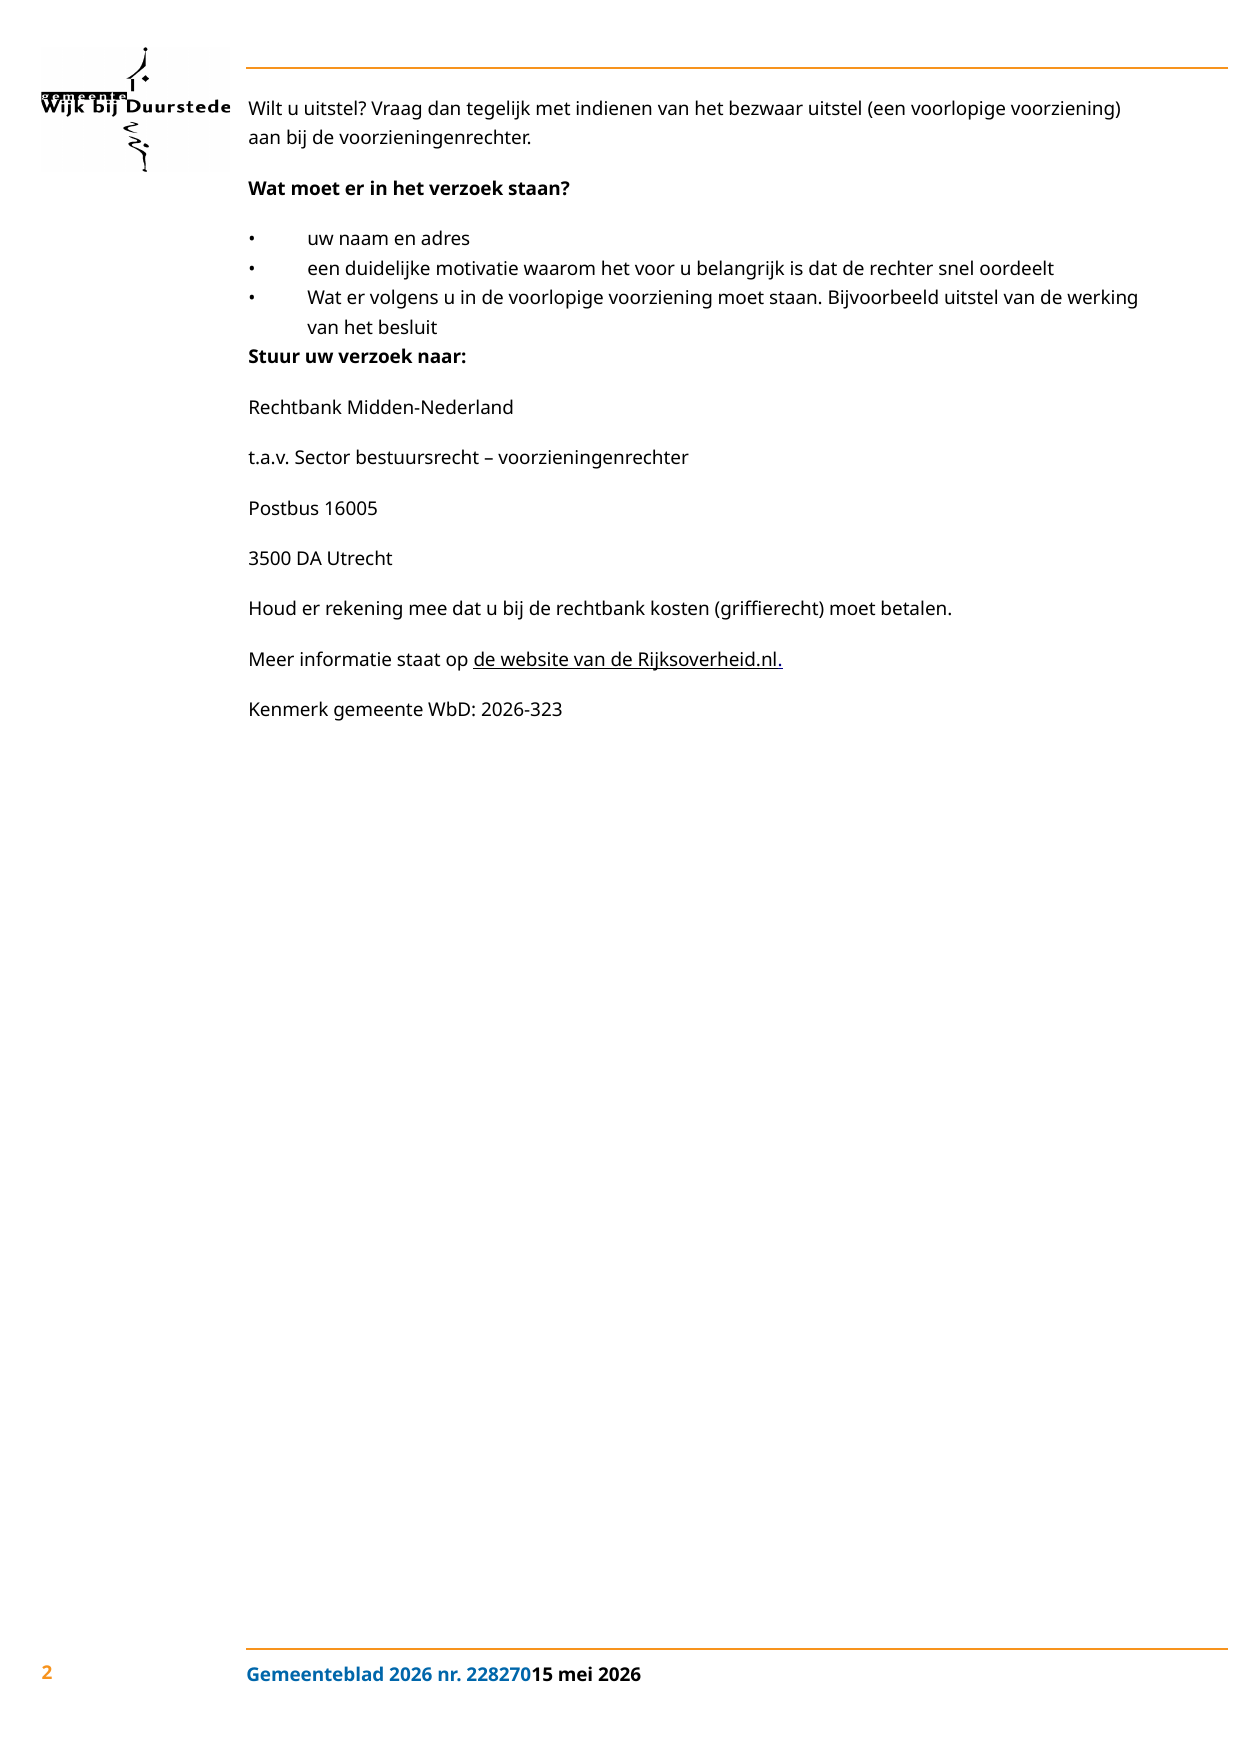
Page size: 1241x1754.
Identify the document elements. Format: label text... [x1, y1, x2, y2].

text t.a.v. Sector bestuursrecht – voorzieningenrechter [248, 444, 1152, 470]
list Wat er volgens u in de voorlopige voorziening moet staan. Bijvoorbeeld uitstel van de werking van het besluit [248, 284, 1152, 340]
list uw naam en adres [248, 225, 1152, 251]
text 3500 DA Utrecht [248, 545, 1152, 571]
text Wilt u uitstel? Vraag dan tegelijk met indienen van het bezwaar uitstel (een voorlopige voorziening) aan bij de voorzieningenrechter. [248, 95, 1152, 150]
list een duidelijke motivatie waarom het voor u belangrijk is dat de rechter snel oordeelt [248, 255, 1152, 281]
text Postbus 16005 [248, 495, 1152, 521]
text Wat moet er in het verzoek staan? [248, 175, 1152, 201]
text Rechtbank Midden-Nederland [248, 394, 1152, 420]
text Kenmerk gemeente WbD: 2026-323 [248, 696, 1152, 722]
text Houd er rekening mee dat u bij de rechtbank kosten (griffierecht) moet betalen. [248, 596, 1152, 621]
picture [41, 47, 231, 172]
text Stuur uw verzoek naar: [248, 343, 1152, 369]
text Meer informatie staat op de website van de Rijksoverheid.nl. [248, 646, 1152, 672]
